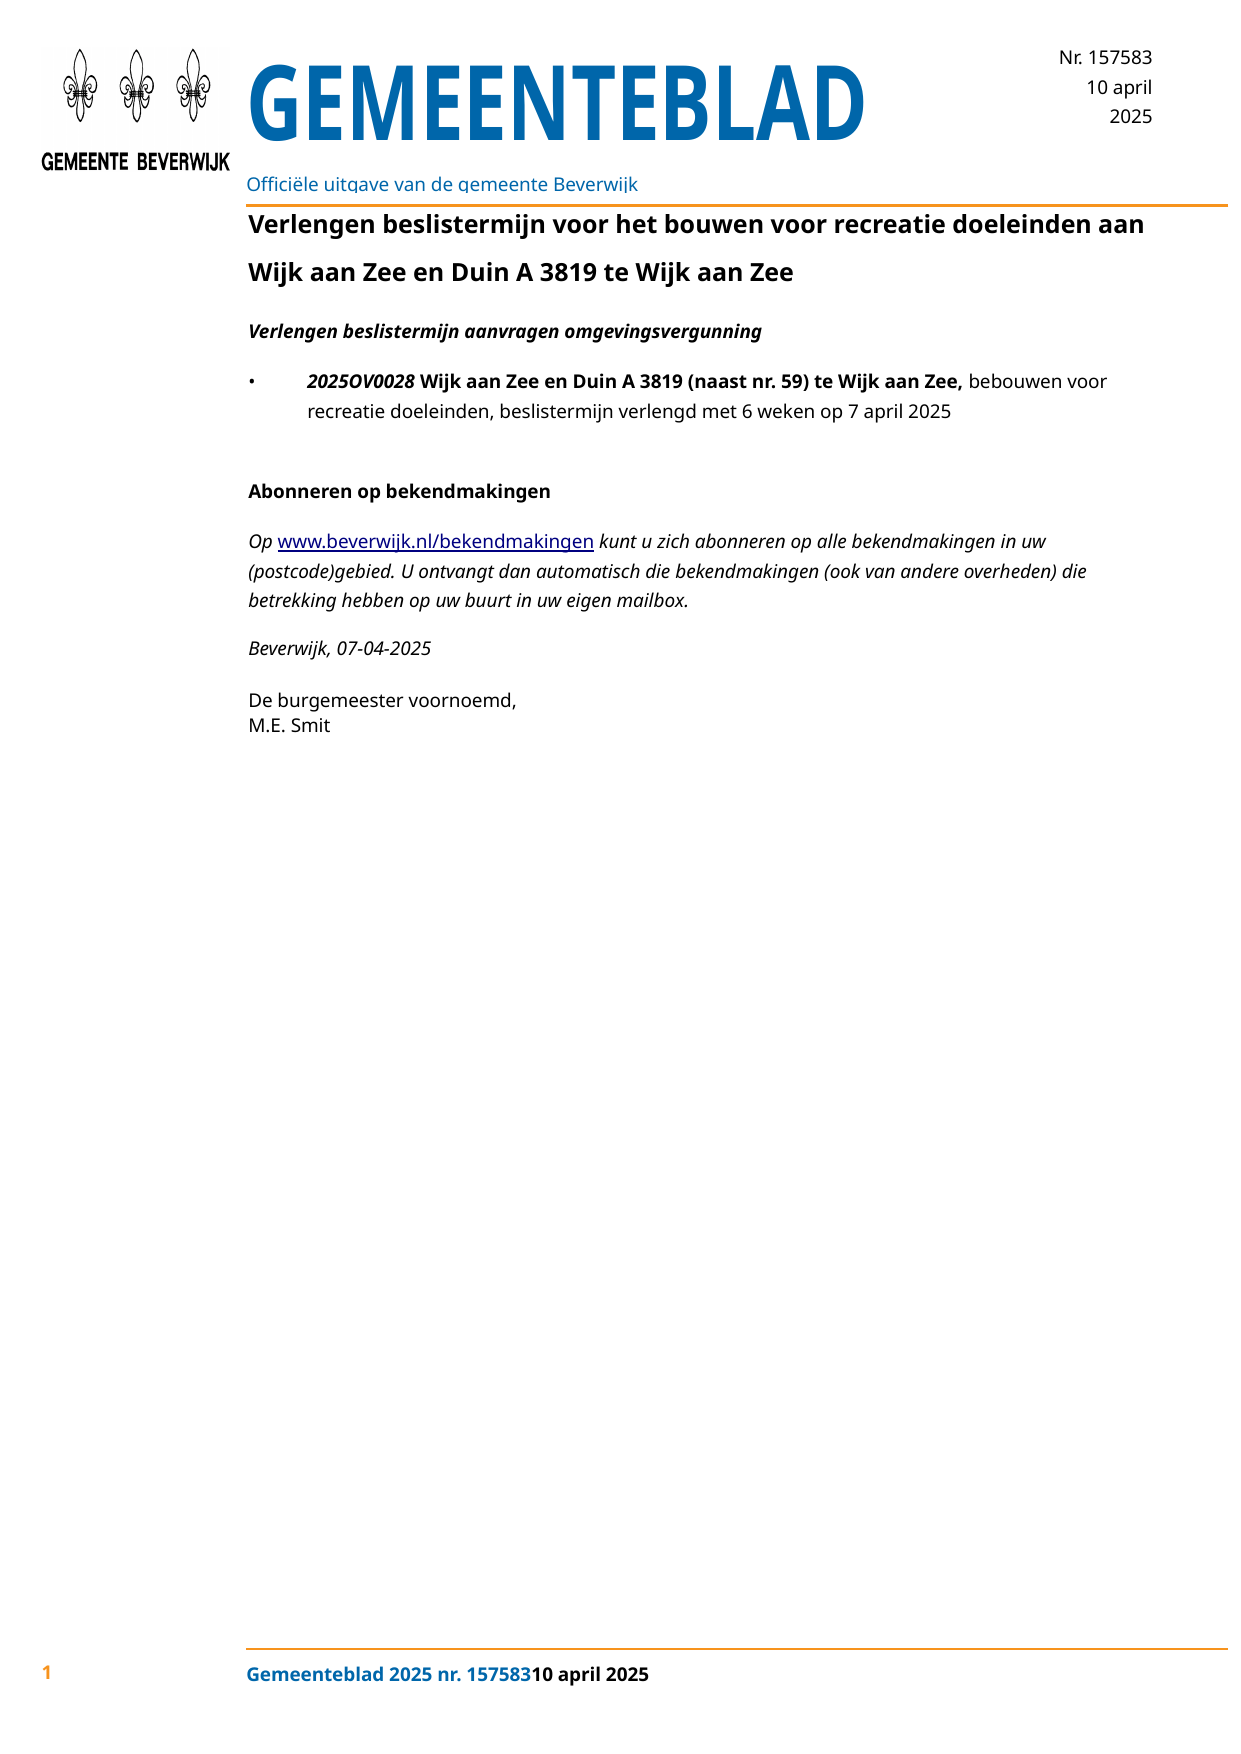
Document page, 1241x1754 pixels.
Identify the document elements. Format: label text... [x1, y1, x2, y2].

text Verlengen beslistermijn voor het bouwen voor recreatie doeleinden aan Wijk aan Zee en Duin A 3819 te Wijk aan Zee [248, 207, 1152, 288]
text Beverwijk, 07-04-2025 [248, 635, 1152, 661]
picture [41, 47, 231, 172]
text Verlengen beslistermijn aanvragen omgevingsvergunning [248, 318, 1152, 344]
text Abonneren op bekendmakingen [248, 478, 1152, 504]
text De burgemeester voornoemd, [248, 687, 1152, 712]
list 2025OV0028 Wijk aan Zee en Duin A 3819 (naast nr. 59) te Wijk aan Zee, bebouwen voor recreatie doeleinden, beslistermijn verlengd met 6 weken op 7 april 2025 [248, 368, 1152, 424]
text Op www.beverwijk.nl/bekendmakingen kunt u zich abonneren op alle bekendmakingen in uw (postcode)gebied. U ontvangt dan automatisch die bekendmakingen (ook van andere overheden) die betrekking hebben op uw buurt in uw eigen mailbox. [248, 528, 1152, 613]
text M.E. Smit [248, 712, 1152, 738]
